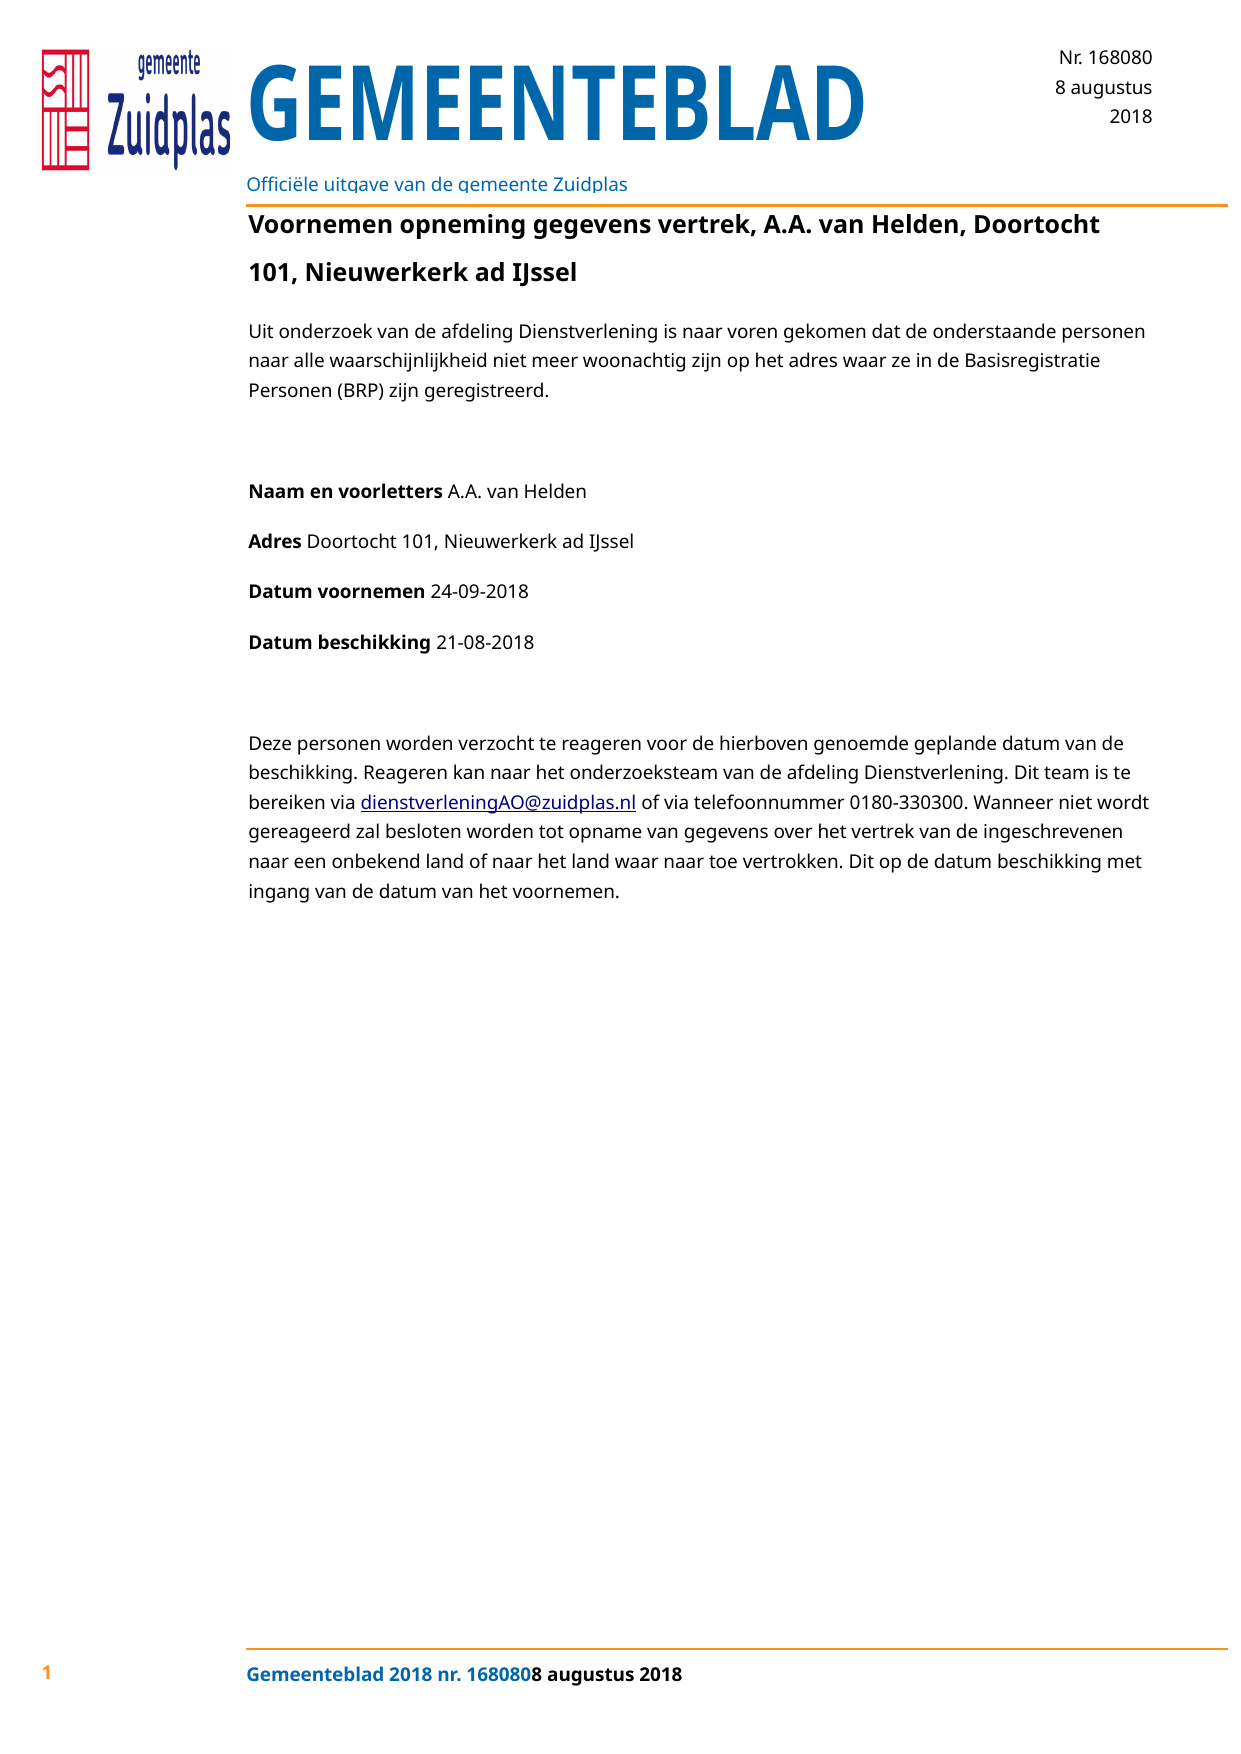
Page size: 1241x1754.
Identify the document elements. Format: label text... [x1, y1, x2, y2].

text Datum beschikking 21-08-2018 [248, 629, 1152, 655]
text Deze personen worden verzocht te reageren voor de hierboven genoemde geplande datum van de beschikking. Reageren kan naar het onderzoeksteam van de afdeling Dienstverlening. Dit team is te bereiken via dienstverleningAO@zuidplas.nl of via telefoonnummer 0180-330300. Wanneer niet wordt gereageerd zal besloten worden tot opname van gegevens over het vertrek van de ingeschrevenen naar een onbekend land of naar het land waar naar toe vertrokken. Dit op de datum beschikking met ingang van de datum van het voornemen. [248, 730, 1152, 904]
text Datum voornemen 24-09-2018 [248, 579, 1152, 604]
text Adres Doortocht 101, Nieuwerkerk ad IJssel [248, 528, 1152, 554]
text Uit onderzoek van de afdeling Dienstverlening is naar voren gekomen dat de onderstaande personen naar alle waarschijnlijkheid niet meer woonachtig zijn op het adres waar ze in de Basisregistratie Personen (BRP) zijn geregistreerd. [248, 318, 1152, 403]
picture [41, 47, 231, 172]
text Voornemen opneming gegevens vertrek, A.A. van Helden, Doortocht 101, Nieuwerkerk ad IJssel [248, 207, 1152, 288]
text Naam en voorletters A.A. van Helden [248, 478, 1152, 504]
